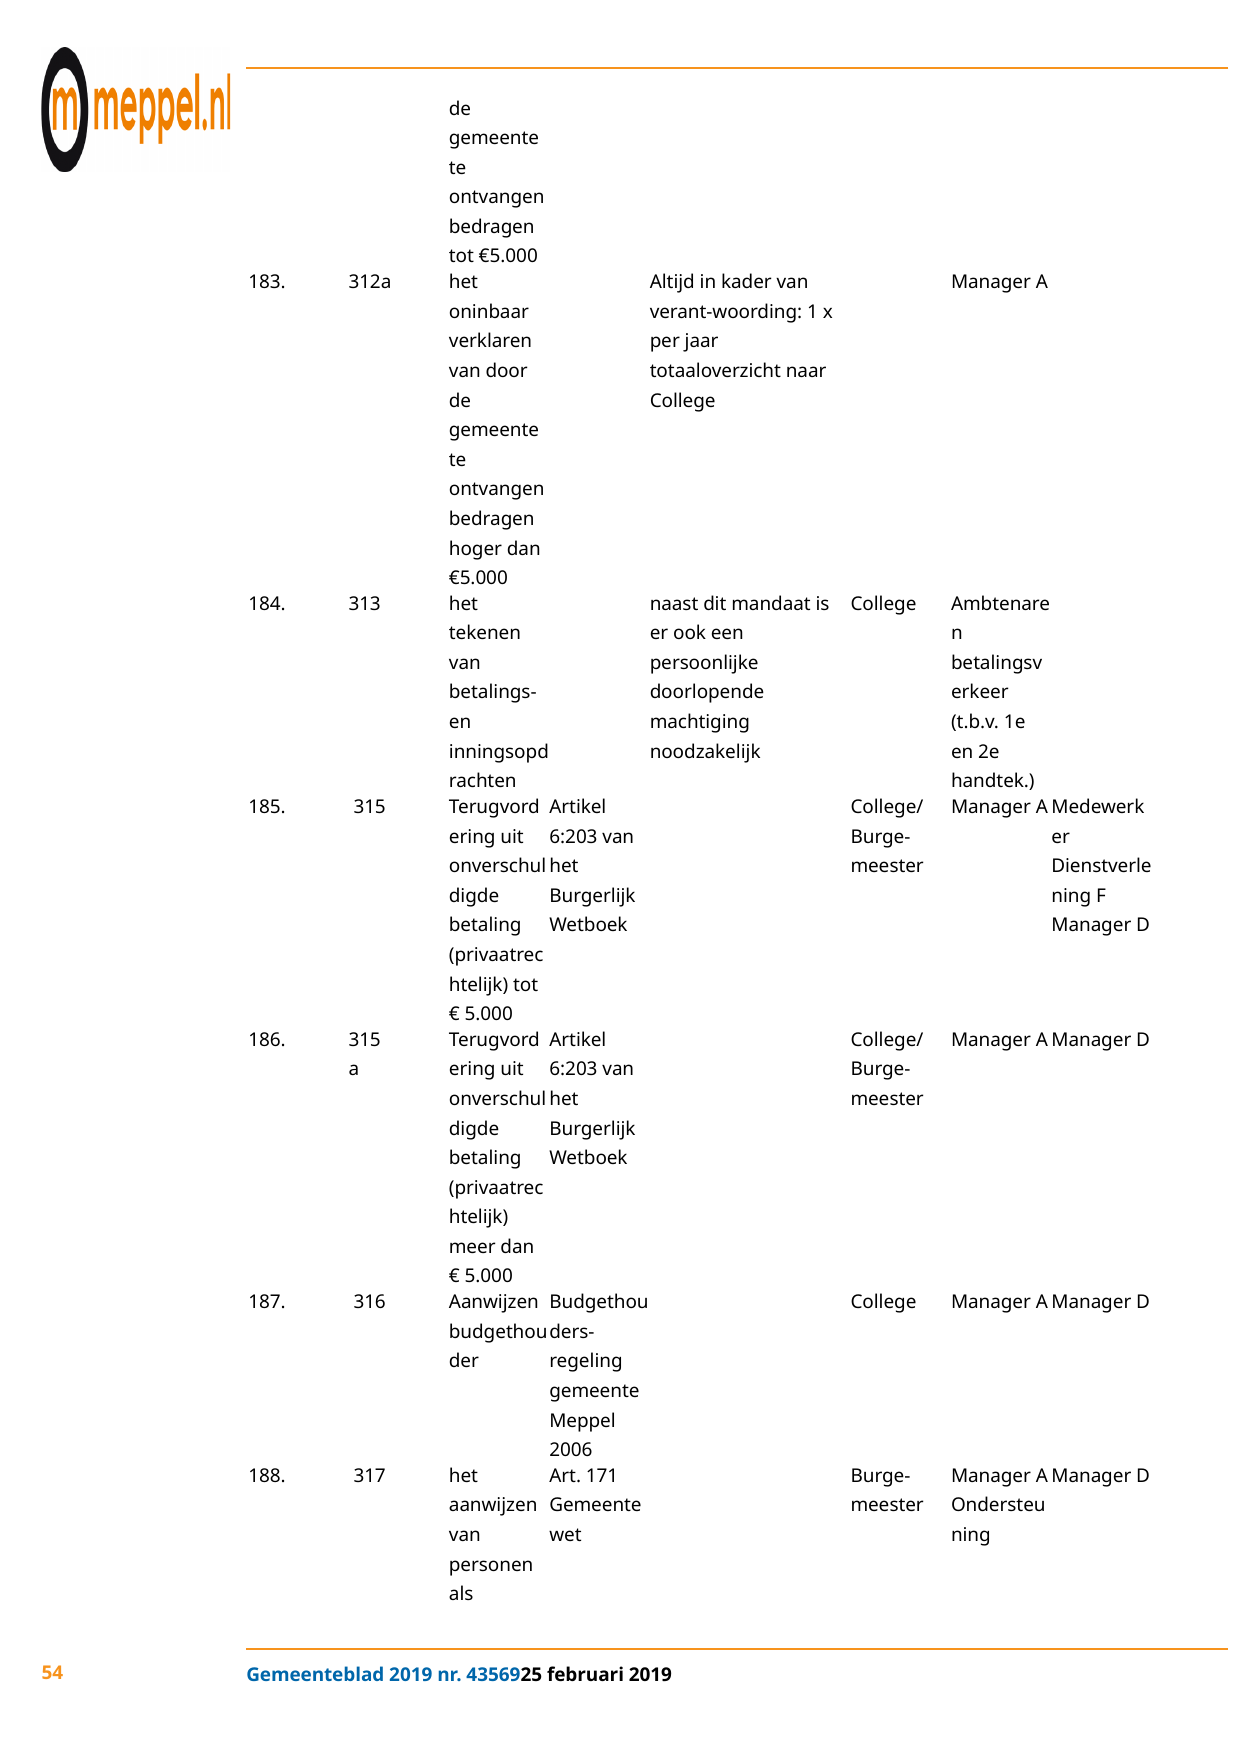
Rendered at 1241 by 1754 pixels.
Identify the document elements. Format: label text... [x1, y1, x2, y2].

table_cell Manager A [951, 1026, 1051, 1288]
table_cell Manager D [1051, 1289, 1152, 1462]
table_cell Burge-meester [850, 1462, 951, 1606]
table_cell Art. 171 Gemeentewet [549, 1462, 649, 1606]
table_cell [650, 1289, 850, 1462]
table_cell 188. [248, 1462, 348, 1606]
table_cell Artikel 6:203 van het Burgerlijk Wetboek [549, 793, 649, 1026]
table_cell Altijd in kader van verant-woording: 1 x per jaar totaaloverzicht naar College [650, 269, 850, 590]
table_cell College [850, 1289, 951, 1462]
table_cell College [850, 590, 951, 793]
table_cell [850, 269, 951, 590]
picture [41, 47, 231, 172]
table_cell 317 [348, 1462, 449, 1606]
table_cell Manager A [951, 793, 1051, 1026]
table_cell 315 a [348, 1026, 449, 1288]
table_cell 316 [348, 1289, 449, 1462]
table_cell 312a [348, 269, 449, 590]
table_cell Terugvordering uit onverschuldigde betaling (privaatrechtelijk) meer dan € 5.000 [449, 1026, 549, 1288]
table_cell Manager D [1051, 1026, 1152, 1288]
table_cell [549, 590, 649, 793]
table_cell Artikel 6:203 van het Burgerlijk Wetboek [549, 1026, 649, 1288]
table_cell Terugvordering uit onverschuldigde betaling (privaatrechtelijk) tot € 5.000 [449, 793, 549, 1026]
table_cell naast dit mandaat is er ook een persoonlijke doorlopende machtiging noodzakelijk [650, 590, 850, 793]
table_cell [650, 1026, 850, 1288]
table_cell [1051, 590, 1152, 793]
table_cell [650, 95, 850, 268]
table_cell het aanwijzen van personen als [449, 1462, 549, 1606]
table_cell [650, 793, 850, 1026]
table_cell Ambtenaren betalingsverkeer (t.b.v. 1e en 2e handtek.) [951, 590, 1051, 793]
table_cell de gemeente te ontvangen bedragen tot €5.000 [449, 95, 549, 268]
table_cell Aanwijzen budgethouder [449, 1289, 549, 1462]
table_cell Manager A [951, 269, 1051, 590]
table_cell College/ Burge-meester [850, 793, 951, 1026]
table_cell [348, 95, 449, 268]
table_cell Manager D [1051, 1462, 1152, 1606]
table_cell 313 [348, 590, 449, 793]
table_cell [1051, 95, 1152, 268]
table_cell 184. [248, 590, 348, 793]
table_cell het tekenen van betalings- en inningsopdrachten [449, 590, 549, 793]
table_cell 187. [248, 1289, 348, 1462]
table_cell 183. [248, 269, 348, 590]
table_cell Medewerker Dienstverlening F Manager D [1051, 793, 1152, 1026]
table_cell [951, 95, 1051, 268]
table_cell [650, 1462, 850, 1606]
table_cell het oninbaar verklaren van door de gemeente te ontvangen bedragen hoger dan €5.000 [449, 269, 549, 590]
table_cell 185. [248, 793, 348, 1026]
table_cell [248, 95, 348, 268]
table_cell [1051, 269, 1152, 590]
table_cell [850, 95, 951, 268]
table_cell Manager A Ondersteuning [951, 1462, 1051, 1606]
table_cell [549, 95, 649, 268]
table_cell [549, 269, 649, 590]
table_cell College/ Burge-meester [850, 1026, 951, 1288]
table_cell 315 [348, 793, 449, 1026]
table_cell 186. [248, 1026, 348, 1288]
table_cell Budgethouders- regeling gemeente Meppel 2006 [549, 1289, 649, 1462]
table_cell Manager A [951, 1289, 1051, 1462]
